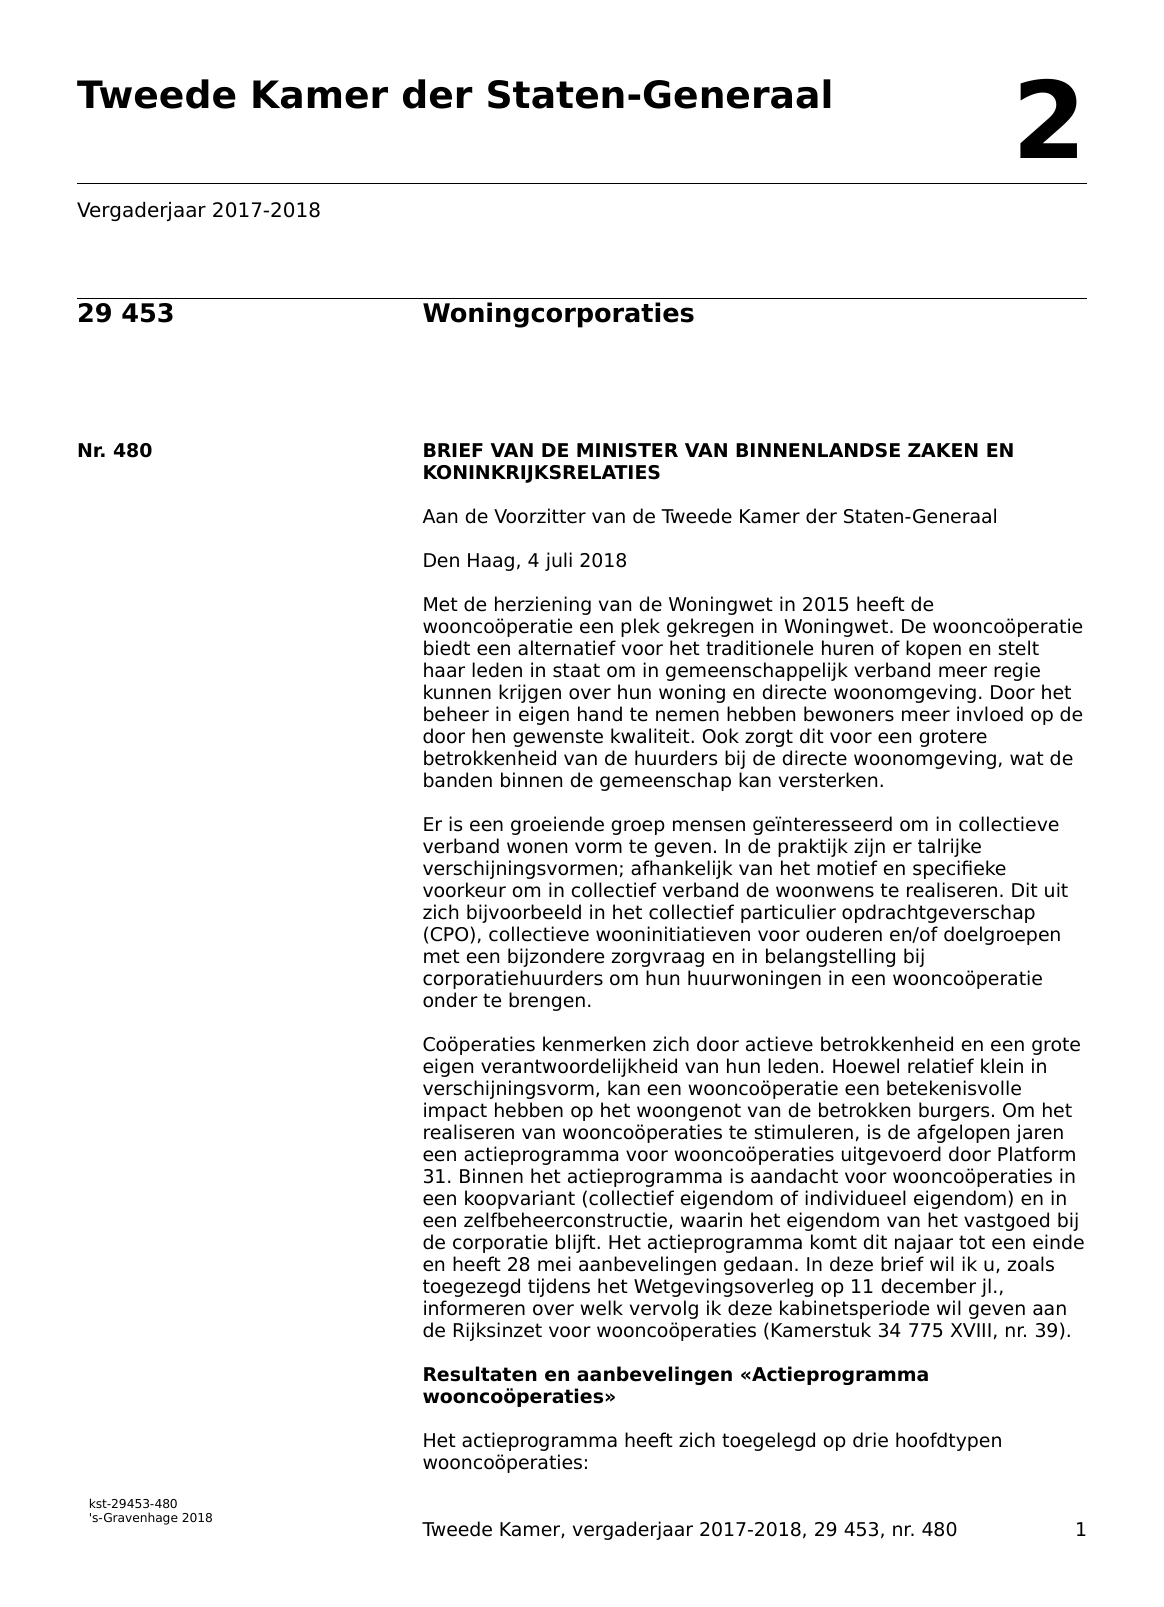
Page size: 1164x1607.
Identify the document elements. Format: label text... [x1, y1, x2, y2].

table_header 2 [886, 59, 1087, 183]
text Met de herziening van de Woningwet in 2015 heeft de wooncoöperatie een plek gekregen in Woningwet. De wooncoöperatie biedt een alternatief voor het traditionele huren of kopen en stelt haar leden in staat om in gemeenschappelijk verband meer regie kunnen krijgen over hun woning en directe woonomgeving. Door het beheer in eigen hand te nemen hebben bewoners meer invloed op de door hen gewenste kwaliteit. Ook zorgt dit voor een grotere betrokkenheid van de huurders bij de directe woonomgeving, wat de banden binnen de gemeenschap kan versterken. [422, 594, 1087, 792]
text Er is een groeiende groep mensen geïnteresseerd om in collectieve verband wonen vorm te geven. In de praktijk zijn er talrijke verschijningsvormen; afhankelijk van het motief en specifieke voorkeur om in collectief verband de woonwens te realiseren. Dit uit zich bijvoorbeeld in het collectief particulier opdrachtgeverschap (CPO), collectieve wooninitiatieven voor ouderen en/of doelgroepen met een bijzondere zorgvraag en in belangstelling bij corporatiehuurders om hun huurwoningen in een wooncoöperatie onder te brengen. [422, 814, 1087, 1012]
subtitle Nr. 480 BRIEF VAN DE MINISTER VAN BINNENLANDSE ZAKEN EN KONINKRIJKSRELATIES [77, 440, 1087, 484]
table_header Tweede Kamer der Staten-Generaal [77, 59, 886, 183]
text Aan de Voorzitter van de Tweede Kamer der Staten-Generaal [422, 506, 1087, 528]
subtitle Resultaten en aanbevelingen «Actieprogramma wooncoöperaties» [422, 1364, 1087, 1408]
text kst-29453-480 [88, 1497, 323, 1511]
text Het actieprogramma heeft zich toegelegd op drie hoofdtypen wooncoöperaties: [422, 1430, 1087, 1474]
text 's-Gravenhage 2018 [88, 1511, 323, 1525]
table_cell Vergaderjaar 2017-2018 [77, 184, 1087, 298]
text Coöperaties kenmerken zich door actieve betrokkenheid en een grote eigen verantwoordelijkheid van hun leden. Hoewel relatief klein in verschijningsvorm, kan een wooncoöperatie een betekenisvolle impact hebben op het woongenot van de betrokken burgers. Om het realiseren van wooncoöperaties te stimuleren, is de afgelopen jaren een actieprogramma voor wooncoöperaties uitgevoerd door Platform 31. Binnen het actieprogramma is aandacht voor wooncoöperaties in een koopvariant (collectief eigendom of individueel eigendom) en in een zelfbeheerconstructie, waarin het eigendom van het vastgoed bij de corporatie blijft. Het actieprogramma komt dit najaar tot een einde en heeft 28 mei aanbevelingen gedaan. In deze brief wil ik u, zoals toegezegd tijdens het Wetgevingsoverleg op 11 december jl., informeren over welk vervolg ik deze kabinetsperiode wil geven aan de Rijksinzet voor wooncoöperaties (Kamerstuk 34 775 XVIII, nr. 39). [422, 1034, 1087, 1342]
subtitle 29 453 Woningcorporaties [77, 299, 1087, 329]
text Den Haag, 4 juli 2018 [422, 550, 1087, 572]
